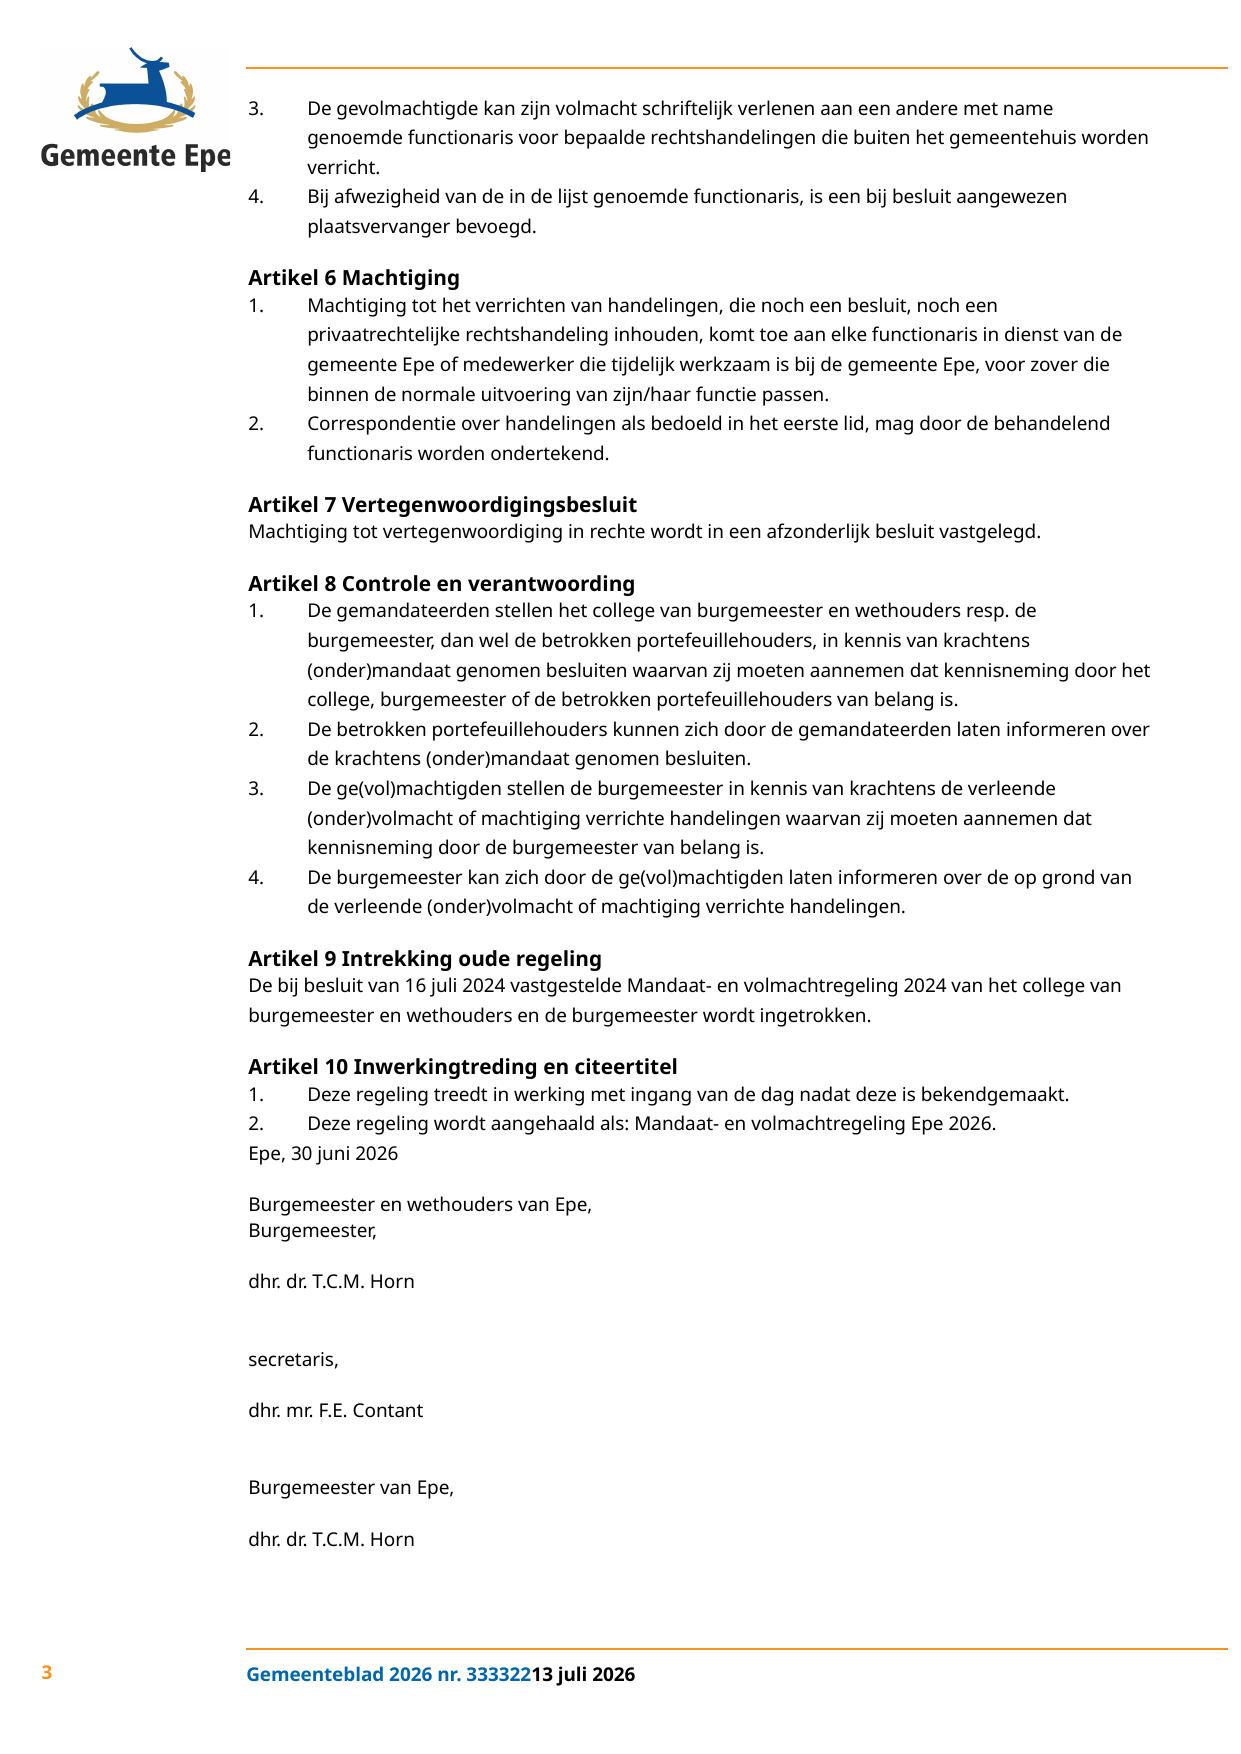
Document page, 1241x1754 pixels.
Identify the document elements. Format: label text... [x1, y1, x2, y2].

text Epe, 30 juni 2026 [248, 1140, 1152, 1166]
text Burgemeester, [248, 1217, 1152, 1243]
list De burgemeester kan zich door de ge(vol)machtigden laten informeren over de op grond van de verleende (onder)volmacht of machtiging verrichte handelingen. [248, 864, 1152, 919]
text Artikel 10 Inwerkingtreding en citeertitel [248, 1052, 1152, 1081]
list De gemandateerden stellen het college van burgemeester en wethouders resp. de burgemeester, dan wel de betrokken portefeuillehouders, in kennis van krachtens (onder)mandaat genomen besluiten waarvan zij moeten aannemen dat kennisneming door het college, burgemeester of de betrokken portefeuillehouders van belang is. [248, 598, 1152, 712]
list Deze regeling wordt aangehaald als: Mandaat- en volmachtregeling Epe 2026. [248, 1110, 1152, 1136]
text Artikel 9 Intrekking oude regeling [248, 944, 1152, 972]
list De gevolmachtigde kan zijn volmacht schriftelijk verlenen aan een andere met name genoemde functionaris voor bepaalde rechtshandelingen die buiten het gemeentehuis worden verricht. [248, 95, 1152, 180]
text Machtiging tot vertegenwoordiging in rechte wordt in een afzonderlijk besluit vastgelegd. [248, 519, 1152, 544]
text dhr. mr. F.E. Contant [248, 1397, 1152, 1423]
text dhr. dr. T.C.M. Horn [248, 1268, 1152, 1294]
list Bij afwezigheid van de in de lijst genoemde functionaris, is een bij besluit aangewezen plaatsvervanger bevoegd. [248, 183, 1152, 239]
list De betrokken portefeuillehouders kunnen zich door de gemandateerden laten informeren over de krachtens (onder)mandaat genomen besluiten. [248, 716, 1152, 771]
text dhr. dr. T.C.M. Horn [248, 1526, 1152, 1552]
text Artikel 7 Vertegenwoordigingsbesluit [248, 490, 1152, 519]
text Burgemeester van Epe, [248, 1474, 1152, 1500]
list De ge(vol)machtigden stellen de burgemeester in kennis van krachtens de verleende (onder)volmacht of machtiging verrichte handelingen waarvan zij moeten aannemen dat kennisneming door de burgemeester van belang is. [248, 775, 1152, 860]
list Deze regeling treedt in werking met ingang van de dag nadat deze is bekendgemaakt. [248, 1081, 1152, 1106]
text Artikel 8 Controle en verantwoording [248, 569, 1152, 598]
text Artikel 6 Machtiging [248, 263, 1152, 292]
list Machtiging tot het verrichten van handelingen, die noch een besluit, noch een privaatrechtelijke rechtshandeling inhouden, komt toe aan elke functionaris in dienst van de gemeente Epe of medewerker die tijdelijk werkzaam is bij de gemeente Epe, voor zover die binnen de normale uitvoering van zijn/haar functie passen. [248, 292, 1152, 406]
text Burgemeester en wethouders van Epe, [248, 1191, 1152, 1217]
text De bij besluit van 16 juli 2024 vastgestelde Mandaat- en volmachtregeling 2024 van het college van burgemeester en wethouders en de burgemeester wordt ingetrokken. [248, 972, 1152, 1028]
text secretaris, [248, 1346, 1152, 1371]
picture [41, 47, 231, 172]
list Correspondentie over handelingen als bedoeld in het eerste lid, mag door de behandelend functionaris worden ondertekend. [248, 410, 1152, 466]
